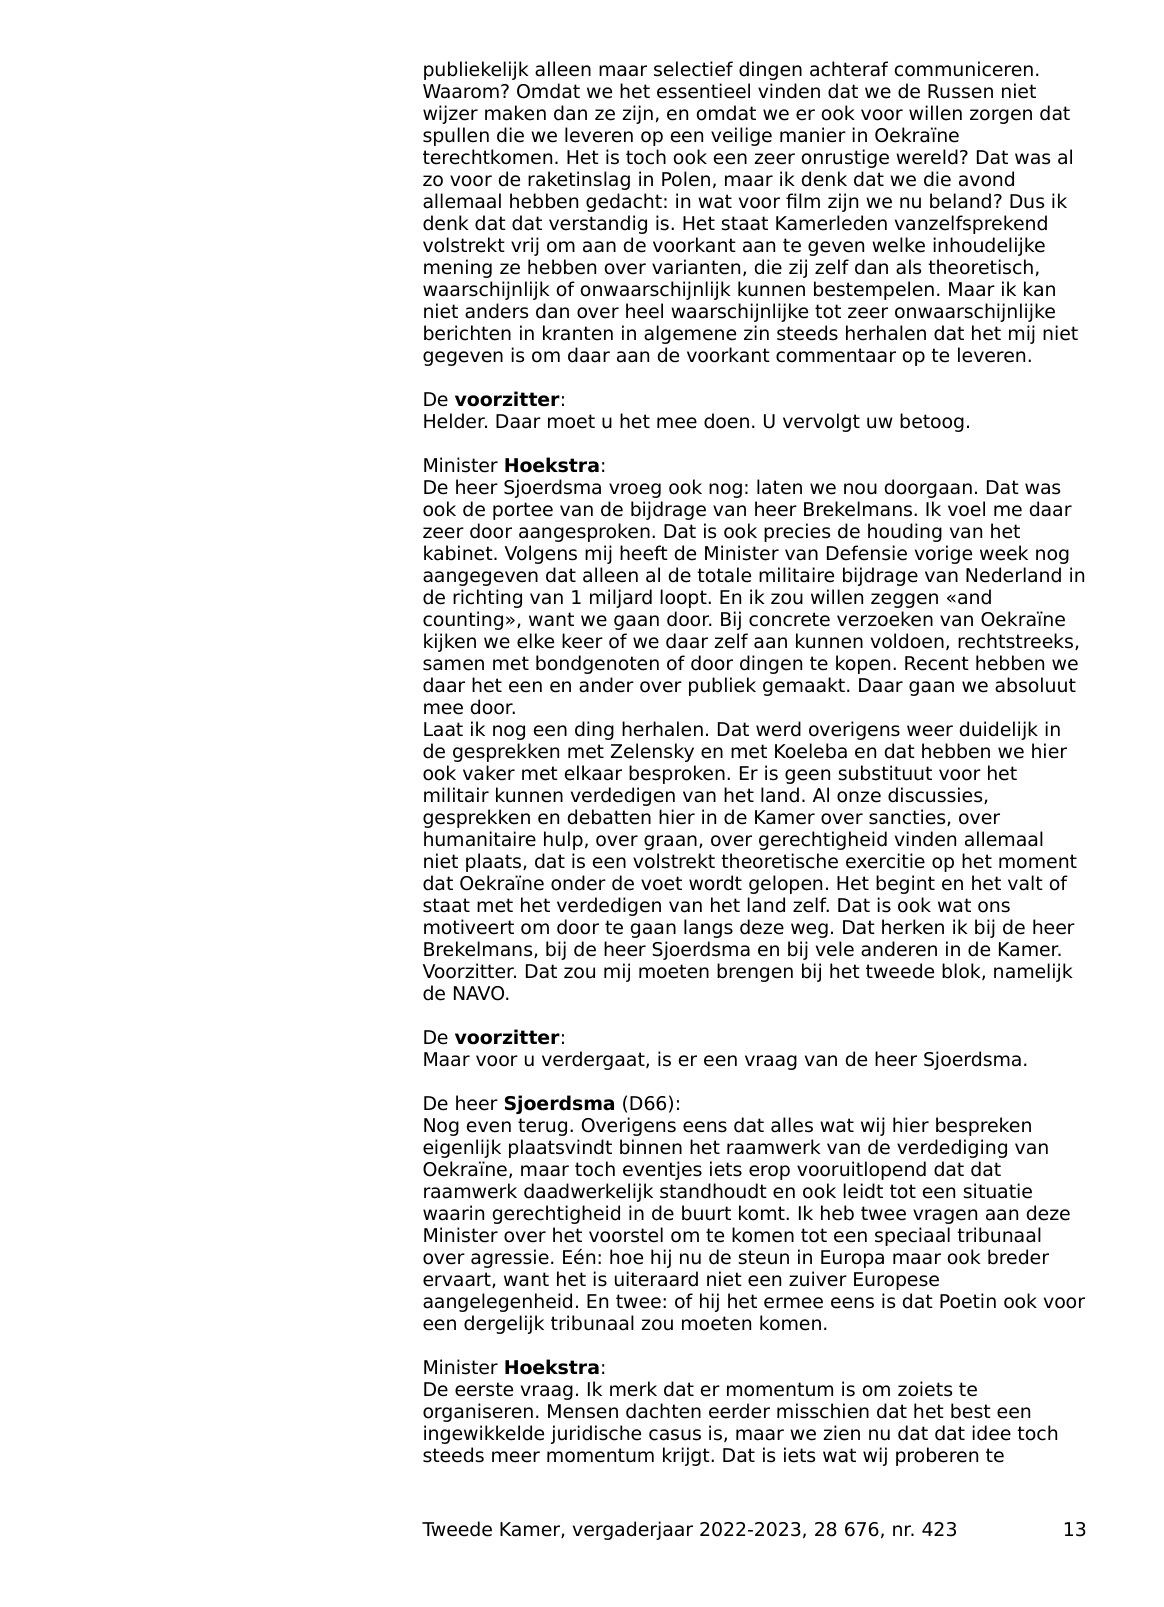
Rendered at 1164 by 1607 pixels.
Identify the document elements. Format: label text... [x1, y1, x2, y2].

text De eerste vraag. Ik merk dat er momentum is om zoiets te organiseren. Mensen dachten eerder misschien dat het best een ingewikkelde juridische casus is, maar we zien nu dat dat idee toch steeds meer momentum krijgt. Dat is iets wat wij proberen te [422, 1379, 1087, 1467]
text Maar voor u verdergaat, is er een vraag van de heer Sjoerdsma. [422, 1049, 1087, 1071]
text De heer Sjoerdsma vroeg ook nog: laten we nou doorgaan. Dat was ook de portee van de bijdrage van heer Brekelmans. Ik voel me daar zeer door aangesproken. Dat is ook precies de houding van het kabinet. Volgens mij heeft de Minister van Defensie vorige week nog aangegeven dat alleen al de totale militaire bijdrage van Nederland in de richting van 1 miljard loopt. En ik zou willen zeggen «and counting», want we gaan door. Bij concrete verzoeken van Oekraïne kijken we elke keer of we daar zelf aan kunnen voldoen, rechtstreeks, samen met bondgenoten of door dingen te kopen. Recent hebben we daar het een en ander over publiek gemaakt. Daar gaan we absoluut mee door. [422, 477, 1087, 719]
text Nog even terug. Overigens eens dat alles wat wij hier bespreken eigenlijk plaatsvindt binnen het raamwerk van de verdediging van Oekraïne, maar toch eventjes iets erop vooruitlopend dat dat raamwerk daadwerkelijk standhoudt en ook leidt tot een situatie waarin gerechtigheid in de buurt komt. Ik heb twee vragen aan deze Minister over het voorstel om te komen tot een speciaal tribunaal over agressie. Eén: hoe hij nu de steun in Europa maar ook breder ervaart, want het is uiteraard niet een zuiver Europese aangelegenheid. En twee: of hij het ermee eens is dat Poetin ook voor een dergelijk tribunaal zou moeten komen. [422, 1115, 1087, 1335]
text De voorzitter: [422, 389, 1087, 411]
text publiekelijk alleen maar selectief dingen achteraf communiceren. Waarom? Omdat we het essentieel vinden dat we de Russen niet wijzer maken dan ze zijn, en omdat we er ook voor willen zorgen dat spullen die we leveren op een veilige manier in Oekraïne terechtkomen. Het is toch ook een zeer onrustige wereld? Dat was al zo voor de raketinslag in Polen, maar ik denk dat we die avond allemaal hebben gedacht: in wat voor film zijn we nu beland? Dus ik denk dat dat verstandig is. Het staat Kamerleden vanzelfsprekend volstrekt vrij om aan de voorkant aan te geven welke inhoudelijke mening ze hebben over varianten, die zij zelf dan als theoretisch, waarschijnlijk of onwaarschijnlijk kunnen bestempelen. Maar ik kan niet anders dan over heel waarschijnlijke tot zeer onwaarschijnlijke berichten in kranten in algemene zin steeds herhalen dat het mij niet gegeven is om daar aan de voorkant commentaar op te leveren. [422, 59, 1087, 367]
text Minister Hoekstra: [422, 1357, 1087, 1379]
text Minister Hoekstra: [422, 455, 1087, 477]
text Helder. Daar moet u het mee doen. U vervolgt uw betoog. [422, 411, 1087, 433]
text De voorzitter: [422, 1027, 1087, 1049]
text De heer Sjoerdsma (D66): [422, 1093, 1087, 1115]
text Laat ik nog een ding herhalen. Dat werd overigens weer duidelijk in de gesprekken met Zelensky en met Koeleba en dat hebben we hier ook vaker met elkaar besproken. Er is geen substituut voor het militair kunnen verdedigen van het land. Al onze discussies, gesprekken en debatten hier in de Kamer over sancties, over humanitaire hulp, over graan, over gerechtigheid vinden allemaal niet plaats, dat is een volstrekt theoretische exercitie op het moment dat Oekraïne onder de voet wordt gelopen. Het begint en het valt of staat met het verdedigen van het land zelf. Dat is ook wat ons motiveert om door te gaan langs deze weg. Dat herken ik bij de heer Brekelmans, bij de heer Sjoerdsma en bij vele anderen in de Kamer. [422, 719, 1087, 961]
text Voorzitter. Dat zou mij moeten brengen bij het tweede blok, namelijk de NAVO. [422, 961, 1087, 1004]
